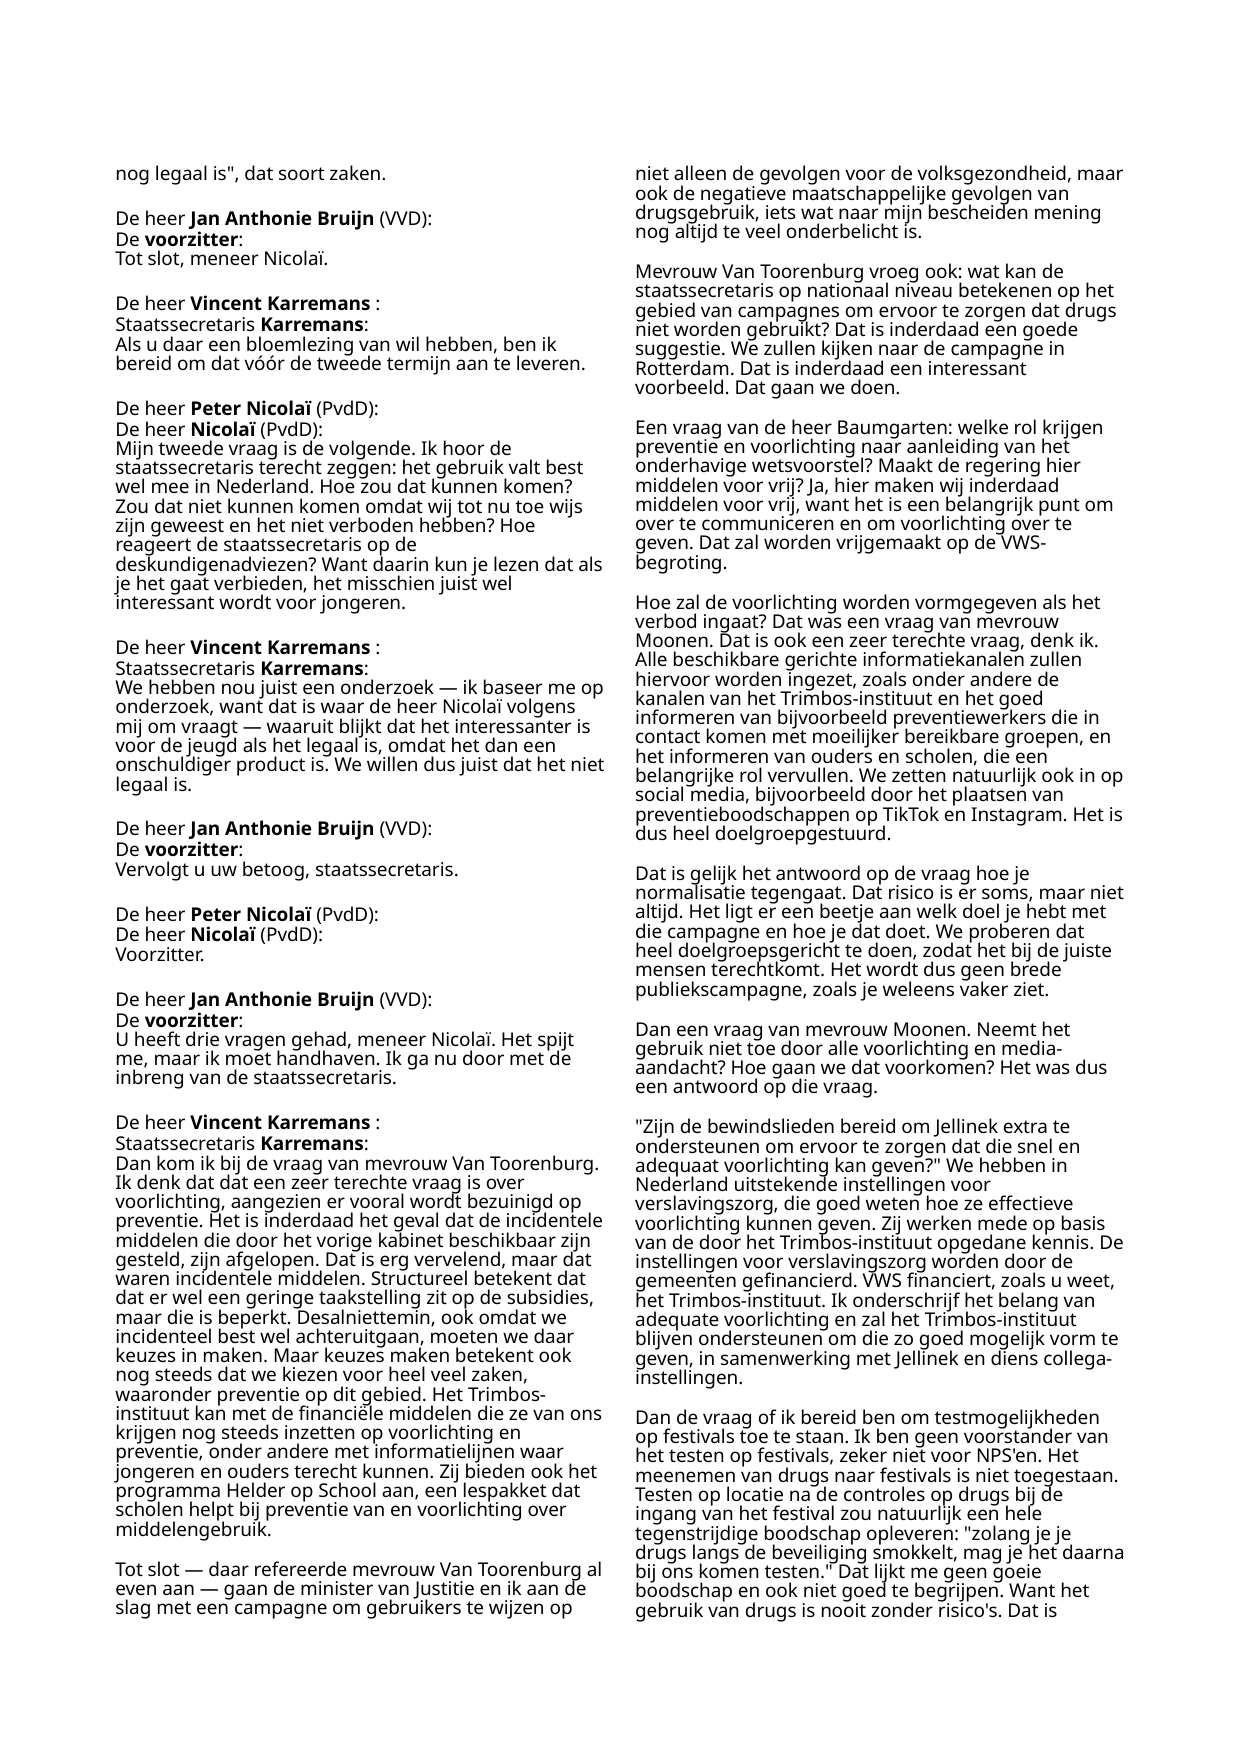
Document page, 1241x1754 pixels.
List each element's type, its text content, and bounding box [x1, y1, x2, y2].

text Mijn tweede vraag is de volgende. Ik hoor de staatssecretaris terecht zeggen: het gebruik valt best wel mee in Nederland. Hoe zou dat kunnen komen? Zou dat niet kunnen komen omdat wij tot nu toe wijs zijn geweest en het niet verboden hebben? Hoe reageert de staatssecretaris op de deskundigenadviezen? Want daarin kun je lezen dat als je het gaat verbieden, het misschien juist wel interessant wordt voor jongeren. [115, 440, 605, 613]
text niet alleen de gevolgen voor de volksgezondheid, maar ook de negatieve maatschappelijke gevolgen van drugsgebruik, iets wat naar mijn bescheiden mening nog altijd te veel onderbelicht is. [635, 165, 1125, 242]
text De heer Vincent Karremans : [115, 634, 605, 660]
text Staatssecretaris Karremans: [115, 660, 605, 679]
text De heer Vincent Karremans : [115, 291, 605, 316]
text Mevrouw Van Toorenburg vroeg ook: wat kan de staatssecretaris op nationaal niveau betekenen op het gebied van campagnes om ervoor te zorgen dat drugs niet worden gebruikt? Dat is inderdaad een goede suggestie. We zullen kijken naar de campagne in Rotterdam. Dat is inderdaad een interessant voorbeeld. Dat gaan we doen. [635, 263, 1125, 398]
text Hoe zal de voorlichting worden vormgegeven als het verbod ingaat? Dat was een vraag van mevrouw Moonen. Dat is ook een zeer terechte vraag, denk ik. Alle beschikbare gerichte informatiekanalen zullen hiervoor worden ingezet, zoals onder andere de kanalen van het Trimbos-instituut en het goed informeren van bijvoorbeeld preventiewerkers die in contact komen met moeilijker bereikbare groepen, en het informeren van ouders en scholen, die een belangrijke rol vervullen. We zetten natuurlijk ook in op social media, bijvoorbeeld door het plaatsen van preventieboodschappen op TikTok en Instagram. Het is dus heel doelgroepgestuurd. [635, 594, 1125, 844]
text De heer Nicolaï (PvdD): [115, 926, 605, 946]
text Staatssecretaris Karremans: [115, 316, 605, 336]
text De voorzitter: [115, 1012, 605, 1031]
text De heer Peter Nicolaï (PvdD): [115, 901, 605, 926]
text Dan de vraag of ik bereid ben om testmogelijkheden op festivals toe te staan. Ik ben geen voorstander van het testen op festivals, zeker niet voor NPS'en. Het meenemen van drugs naar festivals is niet toegestaan. Testen op locatie na de controles op drugs bij de ingang van het festival zou natuurlijk een hele tegenstrijdige boodschap opleveren: "zolang je je drugs langs de beveiliging smokkelt, mag je het daarna bij ons komen testen." Dat lijkt me geen goeie boodschap en ook niet goed te begrijpen. Want het gebruik van drugs is nooit zonder risico's. Dat is [635, 1409, 1125, 1621]
text Vervolgt u uw betoog, staatssecretaris. [115, 861, 605, 880]
text De heer Peter Nicolaï (PvdD): [115, 395, 605, 421]
text Een vraag van de heer Baumgarten: welke rol krijgen preventie en voorlichting naar aanleiding van het onderhavige wetsvoorstel? Maakt de regering hier middelen voor vrij? Ja, hier maken wij inderdaad middelen voor vrij, want het is een belangrijk punt om over te communiceren en om voorlichting over te geven. Dat zal worden vrijgemaakt op de VWS-begroting. [635, 419, 1125, 573]
text We hebben nou juist een onderzoek — ik baseer me op onderzoek, want dat is waar de heer Nicolaï volgens mij om vraagt — waaruit blijkt dat het interessanter is voor de jeugd als het legaal is, omdat het dan een onschuldiger product is. We willen dus juist dat het niet legaal is. [115, 679, 605, 795]
text Voorzitter. [115, 946, 605, 965]
text De voorzitter: [115, 841, 605, 861]
text U heeft drie vragen gehad, meneer Nicolaï. Het spijt me, maar ik moet handhaven. Ik ga nu door met de inbreng van de staatssecretaris. [115, 1031, 605, 1089]
text Tot slot, meneer Nicolaï. [115, 250, 605, 270]
text Tot slot — daar refereerde mevrouw Van Toorenburg al even aan — gaan de minister van Justitie en ik aan de slag met een campagne om gebruikers te wijzen op [115, 1561, 605, 1618]
text nog legaal is", dat soort zaken. [115, 165, 605, 184]
text De heer Nicolaï (PvdD): [115, 421, 605, 440]
text De heer Vincent Karremans : [115, 1109, 605, 1135]
text Dan een vraag van mevrouw Moonen. Neemt het gebruik niet toe door alle voorlichting en media-aandacht? Hoe gaan we dat voorkomen? Het was dus een antwoord op die vraag. [635, 1021, 1125, 1098]
text De heer Jan Anthonie Bruijn (VVD): [115, 986, 605, 1012]
text De voorzitter: [115, 231, 605, 250]
text De heer Jan Anthonie Bruijn (VVD): [115, 205, 605, 231]
text De heer Jan Anthonie Bruijn (VVD): [115, 816, 605, 841]
text Als u daar een bloemlezing van wil hebben, ben ik bereid om dat vóór de tweede termijn aan te leveren. [115, 336, 605, 374]
text Staatssecretaris Karremans: [115, 1135, 605, 1154]
text Dat is gelijk het antwoord op de vraag hoe je normalisatie tegengaat. Dat risico is er soms, maar niet altijd. Het ligt er een beetje aan welk doel je hebt met die campagne en hoe je dat doet. We proberen dat heel doelgroepsgericht te doen, zodat het bij de juiste mensen terechtkomt. Het wordt dus geen brede publiekscampagne, zoals je weleens vaker ziet. [635, 865, 1125, 1000]
text "Zijn de bewindslieden bereid om Jellinek extra te ondersteunen om ervoor te zorgen dat die snel en adequaat voorlichting kan geven?" We hebben in Nederland uitstekende instellingen voor verslavingszorg, die goed weten hoe ze effectieve voorlichting kunnen geven. Zij werken mede op basis van de door het Trimbos-instituut opgedane kennis. De instellingen voor verslavingszorg worden door de gemeenten gefinancierd. VWS financiert, zoals u weet, het Trimbos-instituut. Ik onderschrijf het belang van adequate voorlichting en zal het Trimbos-instituut blijven ondersteunen om die zo goed mogelijk vorm te geven, in samenwerking met Jellinek en diens collega-instellingen. [635, 1118, 1125, 1388]
text Dan kom ik bij de vraag van mevrouw Van Toorenburg. Ik denk dat dat een zeer terechte vraag is over voorlichting, aangezien er vooral wordt bezuinigd op preventie. Het is inderdaad het geval dat de incidentele middelen die door het vorige kabinet beschikbaar zijn gesteld, zijn afgelopen. Dat is erg vervelend, maar dat waren incidentele middelen. Structureel betekent dat dat er wel een geringe taakstelling zit op de subsidies, maar die is beperkt. Desalniettemin, ook omdat we incidenteel best wel achteruitgaan, moeten we daar keuzes in maken. Maar keuzes maken betekent ook nog steeds dat we kiezen voor heel veel zaken, waaronder preventie op dit gebied. Het Trimbos-instituut kan met de financiële middelen die ze van ons krijgen nog steeds inzetten op voorlichting en preventie, onder andere met informatielijnen waar jongeren en ouders terecht kunnen. Zij bieden ook het programma Helder op School aan, een lespakket dat scholen helpt bij preventie van en voorlichting over middelengebruik. [115, 1154, 605, 1540]
